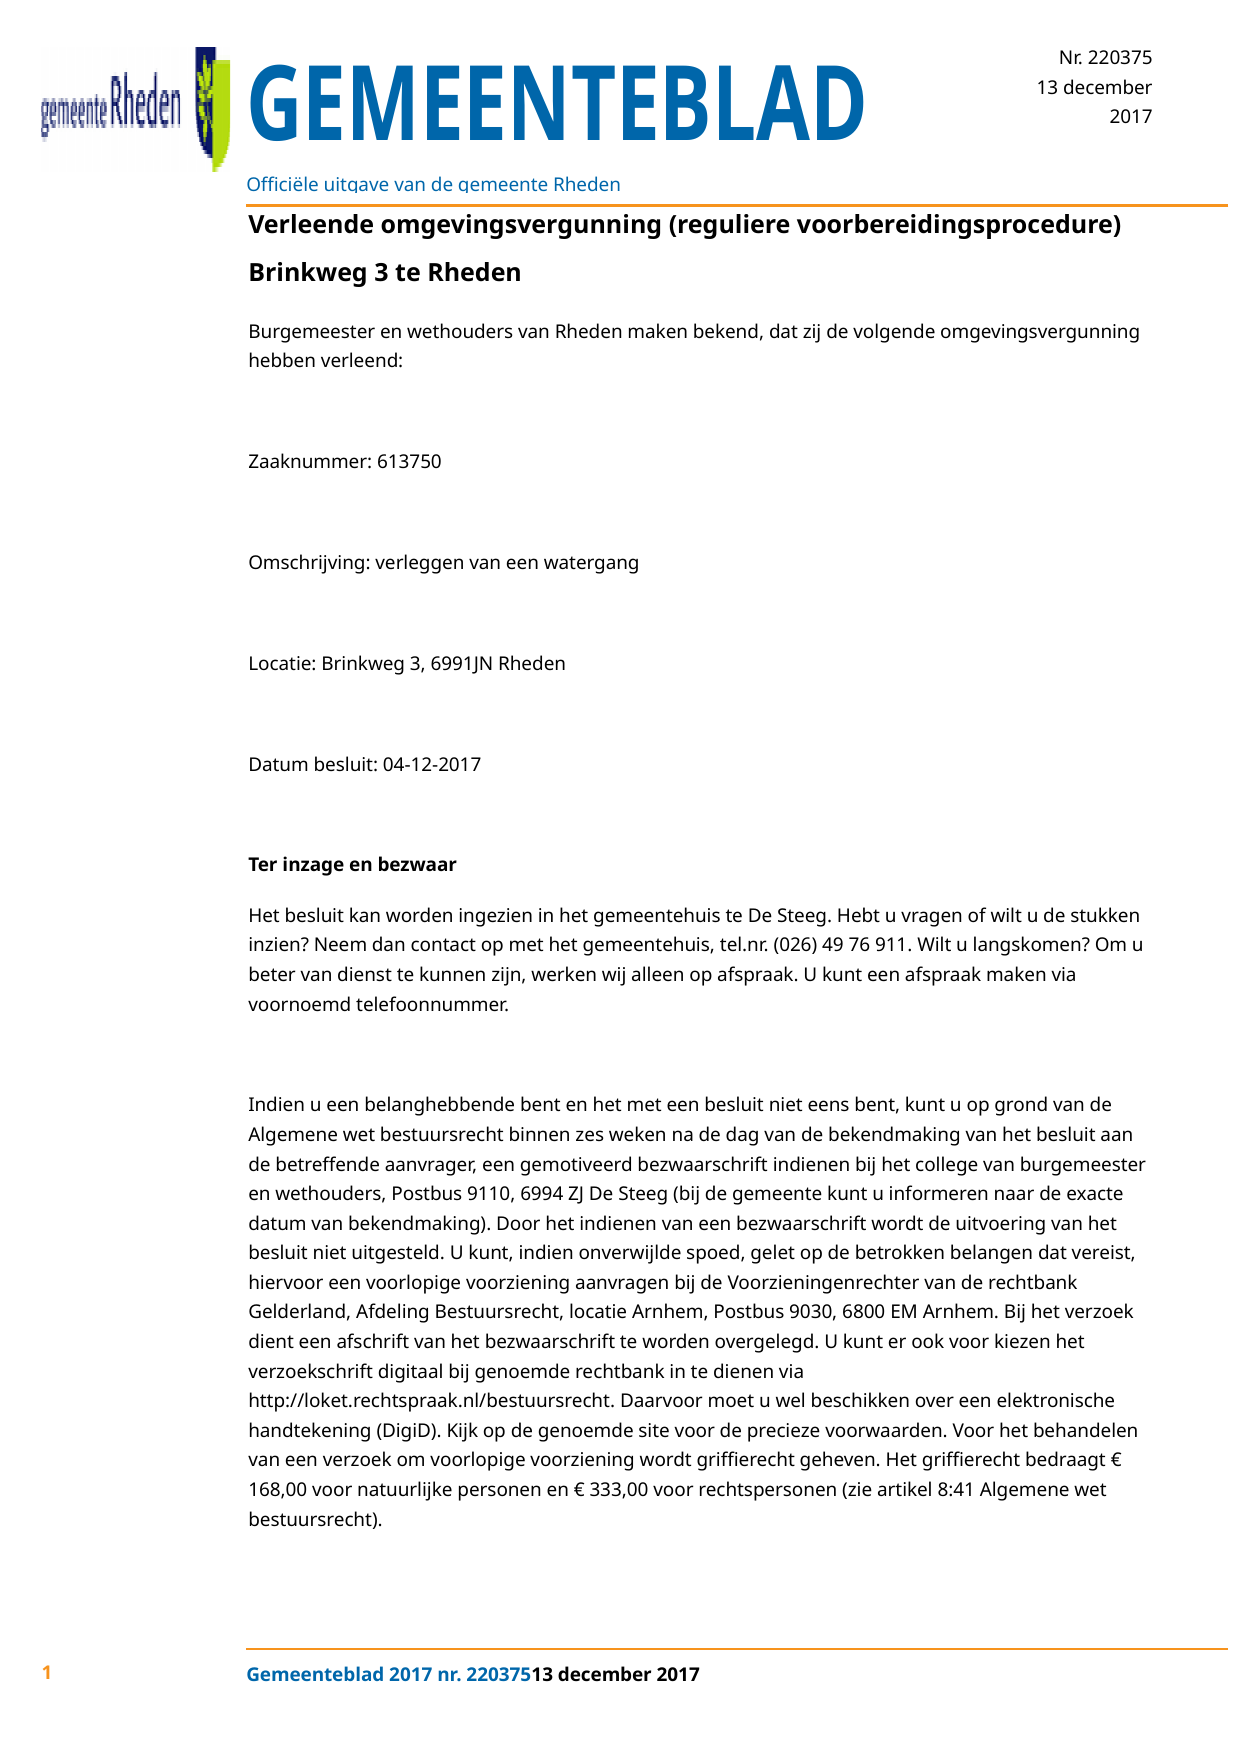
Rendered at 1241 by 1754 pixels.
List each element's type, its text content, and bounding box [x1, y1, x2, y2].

text Omschrijving: verleggen van een watergang [248, 549, 1152, 575]
text Zaaknummer: 613750 [248, 448, 1152, 474]
picture [41, 47, 231, 172]
text Ter inzage en bezwaar [248, 852, 1152, 877]
text Datum besluit: 04-12-2017 [248, 751, 1152, 777]
text Burgemeester en wethouders van Rheden maken bekend, dat zij de volgende omgevingsvergunning hebben verleend: [248, 318, 1152, 373]
text Locatie: Brinkweg 3, 6991JN Rheden [248, 650, 1152, 676]
text Indien u een belanghebbende bent en het met een besluit niet eens bent, kunt u op grond van de Algemene wet bestuursrecht binnen zes weken na de dag van de bekendmaking van het besluit aan de betreffende aanvrager, een gemotiveerd bezwaarschrift indienen bij het college van burgemeester en wethouders, Postbus 9110, 6994 ZJ De Steeg (bij de gemeente kunt u informeren naar de exacte datum van bekendmaking). Door het indienen van een bezwaarschrift wordt de uitvoering van het besluit niet uitgesteld. U kunt, indien onverwijlde spoed, gelet op de betrokken belangen dat vereist, hiervoor een voorlopige voorziening aanvragen bij de Voorzieningenrechter van de rechtbank Gelderland, Afdeling Bestuursrecht, locatie Arnhem, Postbus 9030, 6800 EM Arnhem. Bij het verzoek dient een afschrift van het bezwaarschrift te worden overgelegd. U kunt er ook voor kiezen het verzoekschrift digitaal bij genoemde rechtbank in te dienen via http://loket.rechtspraak.nl/bestuursrecht. Daarvoor moet u wel beschikken over een elektronische handtekening (DigiD). Kijk op de genoemde site voor de precieze voorwaarden. Voor het behandelen van een verzoek om voorlopige voorziening wordt griffierecht geheven. Het griffierecht bedraagt € 168,00 voor natuurlijke personen en € 333,00 voor rechtspersonen (zie artikel 8:41 Algemene wet bestuursrecht). [248, 1092, 1152, 1532]
text Verleende omgevingsvergunning (reguliere voorbereidingsprocedure) Brinkweg 3 te Rheden [248, 207, 1152, 288]
text Het besluit kan worden ingezien in het gemeentehuis te De Steeg. Hebt u vragen of wilt u de stukken inzien? Neem dan contact op met het gemeentehuis, tel.nr. (026) 49 76 911. Wilt u langskomen? Om u beter van dienst te kunnen zijn, werken wij alleen op afspraak. U kunt een afspraak maken via voornoemd telefoonnummer. [248, 902, 1152, 1017]
